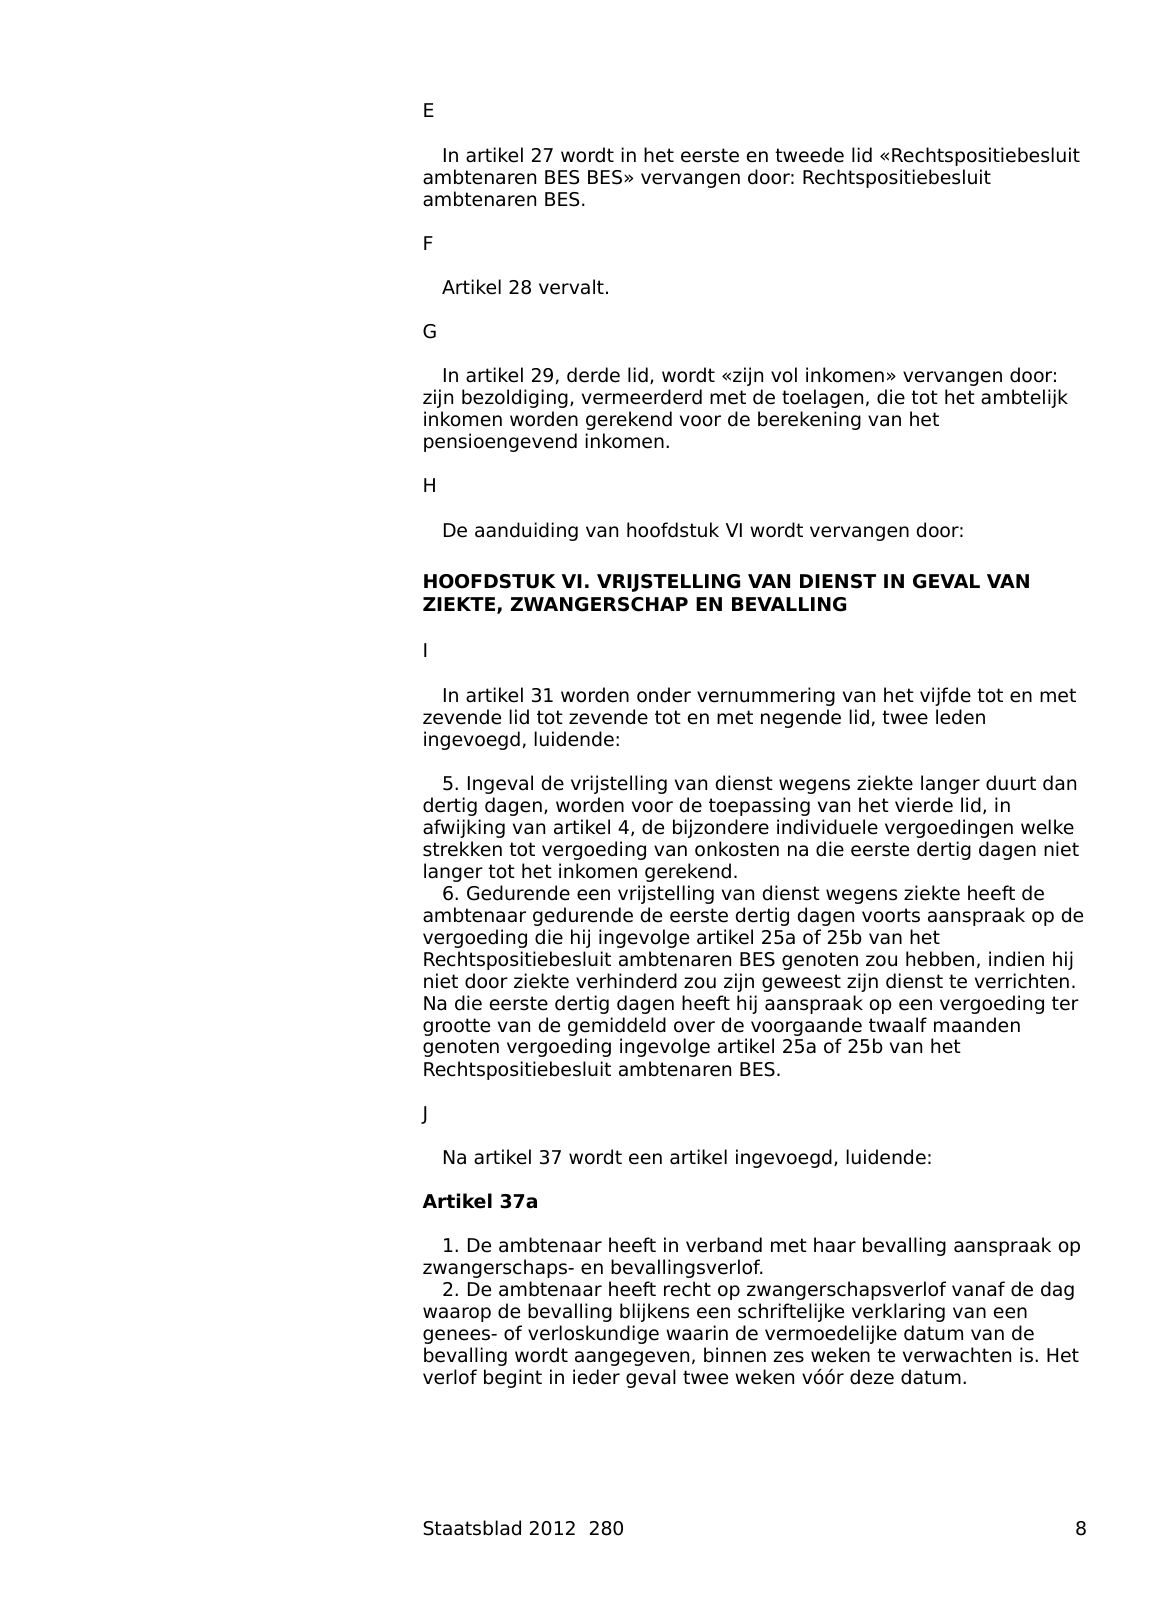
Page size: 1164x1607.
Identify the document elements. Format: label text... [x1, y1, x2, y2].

text In artikel 29, derde lid, wordt «zijn vol inkomen» vervangen door: zijn bezoldiging, vermeerderd met de toelagen, die tot het ambtelijk inkomen worden gerekend voor de berekening van het pensioengevend inkomen. [422, 365, 1087, 453]
text E [422, 100, 1087, 122]
text H [422, 475, 1087, 497]
subtitle HOOFDSTUK VI. VRIJSTELLING VAN DIENST IN GEVAL VAN ZIEKTE, ZWANGERSCHAP EN BEVALLING [422, 571, 1087, 615]
text In artikel 31 worden onder vernummering van het vijfde tot en met zevende lid tot zevende tot en met negende lid, twee leden ingevoegd, luidende: [422, 684, 1087, 751]
text 5. Ingeval de vrijstelling van dienst wegens ziekte langer duurt dan dertig dagen, worden voor de toepassing van het vierde lid, in afwijking van artikel 4, de bijzondere individuele vergoedingen welke strekken tot vergoeding van onkosten na die eerste dertig dagen niet langer tot het inkomen gerekend. [422, 773, 1087, 883]
text In artikel 27 wordt in het eerste en tweede lid «Rechtspositiebesluit ambtenaren BES BES» vervangen door: Rechtspositiebesluit ambtenaren BES. [422, 144, 1087, 211]
text Na artikel 37 wordt een artikel ingevoegd, luidende: [422, 1147, 1087, 1169]
text G [422, 321, 1087, 343]
text 1. De ambtenaar heeft in verband met haar bevalling aanspraak op zwangerschaps- en bevallingsverlof. [422, 1235, 1087, 1279]
subtitle Artikel 37a [422, 1191, 1087, 1213]
text I [422, 640, 1087, 662]
text 2. De ambtenaar heeft recht op zwangerschapsverlof vanaf de dag waarop de bevalling blijkens een schriftelijke verklaring van een genees- of verloskundige waarin de vermoedelijke datum van de bevalling wordt aangegeven, binnen zes weken te verwachten is. Het verlof begint in ieder geval twee weken vóór deze datum. [422, 1279, 1087, 1389]
text 6. Gedurende een vrijstelling van dienst wegens ziekte heeft de ambtenaar gedurende de eerste dertig dagen voorts aanspraak op de vergoeding die hij ingevolge artikel 25a of 25b van het Rechtspositiebesluit ambtenaren BES genoten zou hebben, indien hij niet door ziekte verhinderd zou zijn geweest zijn dienst te verrichten. Na die eerste dertig dagen heeft hij aanspraak op een vergoeding ter grootte van de gemiddeld over de voorgaande twaalf maanden genoten vergoeding ingevolge artikel 25a of 25b van het Rechtspositiebesluit ambtenaren BES. [422, 883, 1087, 1080]
text F [422, 233, 1087, 255]
text Artikel 28 vervalt. [422, 277, 1087, 299]
text J [422, 1103, 1087, 1124]
text De aanduiding van hoofdstuk VI wordt vervangen door: [422, 519, 1087, 541]
